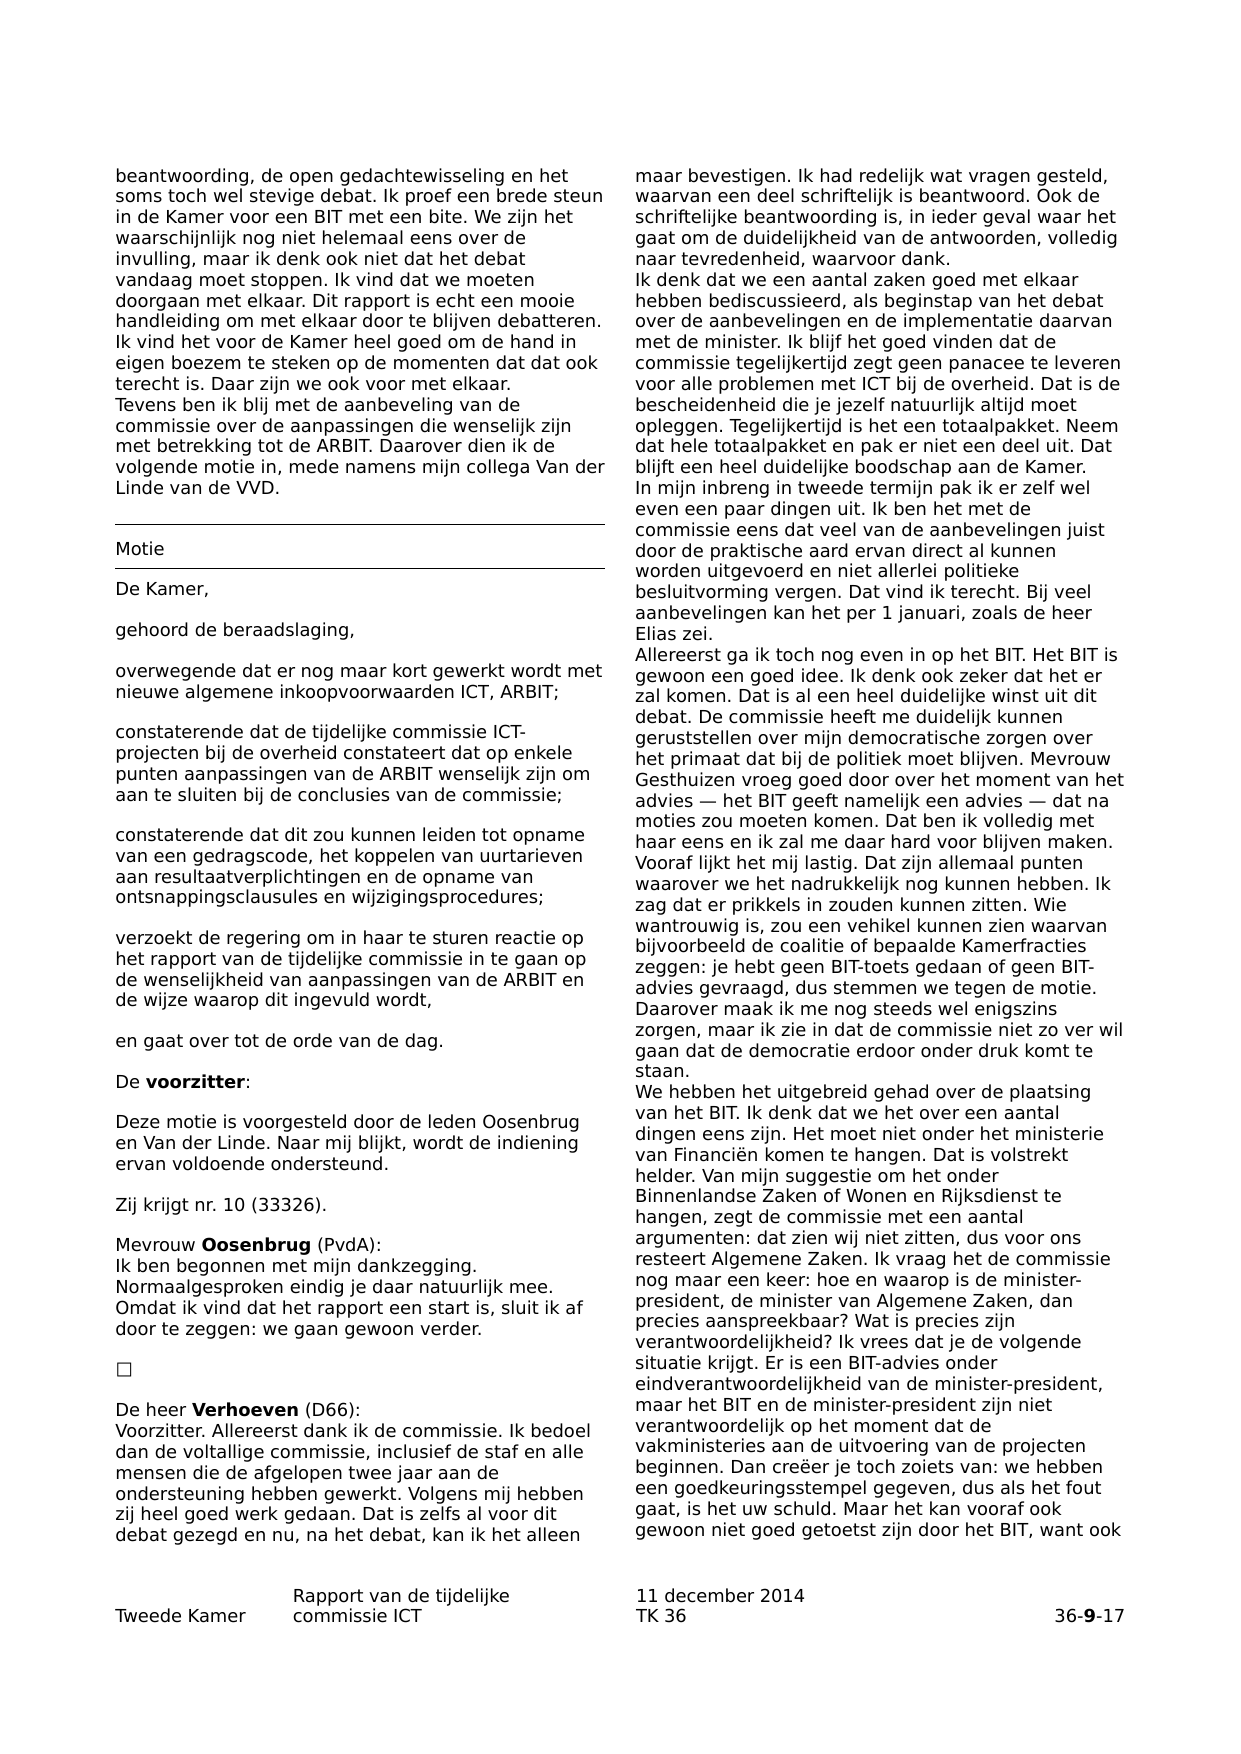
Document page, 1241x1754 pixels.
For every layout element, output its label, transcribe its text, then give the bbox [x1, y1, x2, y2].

text De voorzitter: [115, 1072, 605, 1092]
text Deze motie is voorgesteld door de leden Oosenbrug en Van der Linde. Naar mij blijkt, wordt de indiening ervan voldoende ondersteund. [115, 1112, 605, 1174]
text Zij krijgt nr. 10 (33326). [115, 1194, 605, 1215]
text constaterende dat de tijdelijke commissie ICT-projecten bij de overheid constateert dat op enkele punten aanpassingen van de ARBIT wenselijk zijn om aan te sluiten bij de conclusies van de commissie; [115, 722, 605, 805]
text Mevrouw Oosenbrug (PvdA): [115, 1235, 605, 1256]
text gehoord de beraadslaging, [115, 620, 605, 641]
text In mijn inbreng in tweede termijn pak ik er zelf wel even een paar dingen uit. Ik ben het met de commissie eens dat veel van de aanbevelingen juist door de praktische aard ervan direct al kunnen worden uitgevoerd en niet allerlei politieke besluitvorming vergen. Dat vind ik terecht. Bij veel aanbevelingen kan het per 1 januari, zoals de heer Elias zei. [635, 478, 1125, 644]
text Tevens ben ik blij met de aanbeveling van de commissie over de aanpassingen die wenselijk zijn met betrekking tot de ARBIT. Daarover dien ik de volgende motie in, mede namens mijn collega Van der Linde van de VVD. [115, 394, 605, 499]
text en gaat over tot de orde van de dag. [115, 1031, 605, 1052]
text Motie [115, 538, 605, 559]
text overwegende dat er nog maar kort gewerkt wordt met nieuwe algemene inkoopvoorwaarden ICT, ARBIT; [115, 661, 605, 702]
text beantwoording, de open gedachtewisseling en het soms toch wel stevige debat. Ik proef een brede steun in de Kamer voor een BIT met een bite. We zijn het waarschijnlijk nog niet helemaal eens over de invulling, maar ik denk ook niet dat het debat vandaag moet stoppen. Ik vind dat we moeten doorgaan met elkaar. Dit rapport is echt een mooie handleiding om met elkaar door te blijven debatteren. Ik vind het voor de Kamer heel goed om de hand in eigen boezem te steken op de momenten dat dat ook terecht is. Daar zijn we ook voor met elkaar. [115, 165, 605, 394]
text constaterende dat dit zou kunnen leiden tot opname van een gedragscode, het koppelen van uurtarieven aan resultaatverplichtingen en de opname van ontsnappingsclausules en wijzigingsprocedures; [115, 825, 605, 908]
text maar bevestigen. Ik had redelijk wat vragen gesteld, waarvan een deel schriftelijk is beantwoord. Ook de schriftelijke beantwoording is, in ieder geval waar het gaat om de duidelijkheid van de antwoorden, volledig naar tevredenheid, waarvoor dank. [635, 165, 1125, 269]
text De heer Verhoeven (D66): [115, 1400, 605, 1421]
text verzoekt de regering om in haar te sturen reactie op het rapport van de tijdelijke commissie in te gaan op de wenselijkheid van aanpassingen van de ARBIT en de wijze waarop dit ingevuld wordt, [115, 928, 605, 1011]
text Ik ben begonnen met mijn dankzegging. Normaalgesproken eindig je daar natuurlijk mee. Omdat ik vind dat het rapport een start is, sluit ik af door te zeggen: we gaan gewoon verder. [115, 1256, 605, 1339]
text We hebben het uitgebreid gehad over de plaatsing van het BIT. Ik denk dat we het over een aantal dingen eens zijn. Het moet niet onder het ministerie van Financiën komen te hangen. Dat is volstrekt helder. Van mijn suggestie om het onder Binnenlandse Zaken of Wonen en Rijksdienst te hangen, zegt de commissie met een aantal argumenten: dat zien wij niet zitten, dus voor ons resteert Algemene Zaken. Ik vraag het de commissie nog maar een keer: hoe en waarop is de minister-president, de minister van Algemene Zaken, dan precies aanspreekbaar? Wat is precies zijn verantwoordelijkheid? Ik vrees dat je de volgende situatie krijgt. Er is een BIT-advies onder eindverantwoordelijkheid van de minister-president, maar het BIT en de minister-president zijn niet verantwoordelijk op het moment dat de vakministeries aan de uitvoering van de projecten beginnen. Dan creëer je toch zoiets van: we hebben een goedkeuringsstempel gegeven, dus als het fout gaat, is het uw schuld. Maar het kan vooraf ook gewoon niet goed getoetst zijn door het BIT, want ook [635, 1082, 1125, 1540]
text De Kamer, [115, 579, 605, 600]
text Allereerst ga ik toch nog even in op het BIT. Het BIT is gewoon een goed idee. Ik denk ook zeker dat het er zal komen. Dat is al een heel duidelijke winst uit dit debat. De commissie heeft me duidelijk kunnen geruststellen over mijn democratische zorgen over het primaat dat bij de politiek moet blijven. Mevrouw Gesthuizen vroeg goed door over het moment van het advies — het BIT geeft namelijk een advies — dat na moties zou moeten komen. Dat ben ik volledig met haar eens en ik zal me daar hard voor blijven maken. Vooraf lijkt het mij lastig. Dat zijn allemaal punten waarover we het nadrukkelijk nog kunnen hebben. Ik zag dat er prikkels in zouden kunnen zitten. Wie wantrouwig is, zou een vehikel kunnen zien waarvan bijvoorbeeld de coalitie of bepaalde Kamerfracties zeggen: je hebt geen BIT-toets gedaan of geen BIT-advies gevraagd, dus stemmen we tegen de motie. Daarover maak ik me nog steeds wel enigszins zorgen, maar ik zie in dat de commissie niet zo ver wil gaan dat de democratie erdoor onder druk komt te staan. [635, 644, 1125, 1082]
text Ik denk dat we een aantal zaken goed met elkaar hebben bediscussieerd, als beginstap van het debat over de aanbevelingen en de implementatie daarvan met de minister. Ik blijf het goed vinden dat de commissie tegelijkertijd zegt geen panacee te leveren voor alle problemen met ICT bij de overheid. Dat is de bescheidenheid die je jezelf natuurlijk altijd moet opleggen. Tegelijkertijd is het een totaalpakket. Neem dat hele totaalpakket en pak er niet een deel uit. Dat blijft een heel duidelijke boodschap aan de Kamer. [635, 269, 1125, 478]
text ⬜ [115, 1359, 605, 1380]
text Voorzitter. Allereerst dank ik de commissie. Ik bedoel dan de voltallige commissie, inclusief de staf en alle mensen die de afgelopen twee jaar aan de ondersteuning hebben gewerkt. Volgens mij hebben zij heel goed werk gedaan. Dat is zelfs al voor dit debat gezegd en nu, na het debat, kan ik het alleen [115, 1421, 605, 1546]
